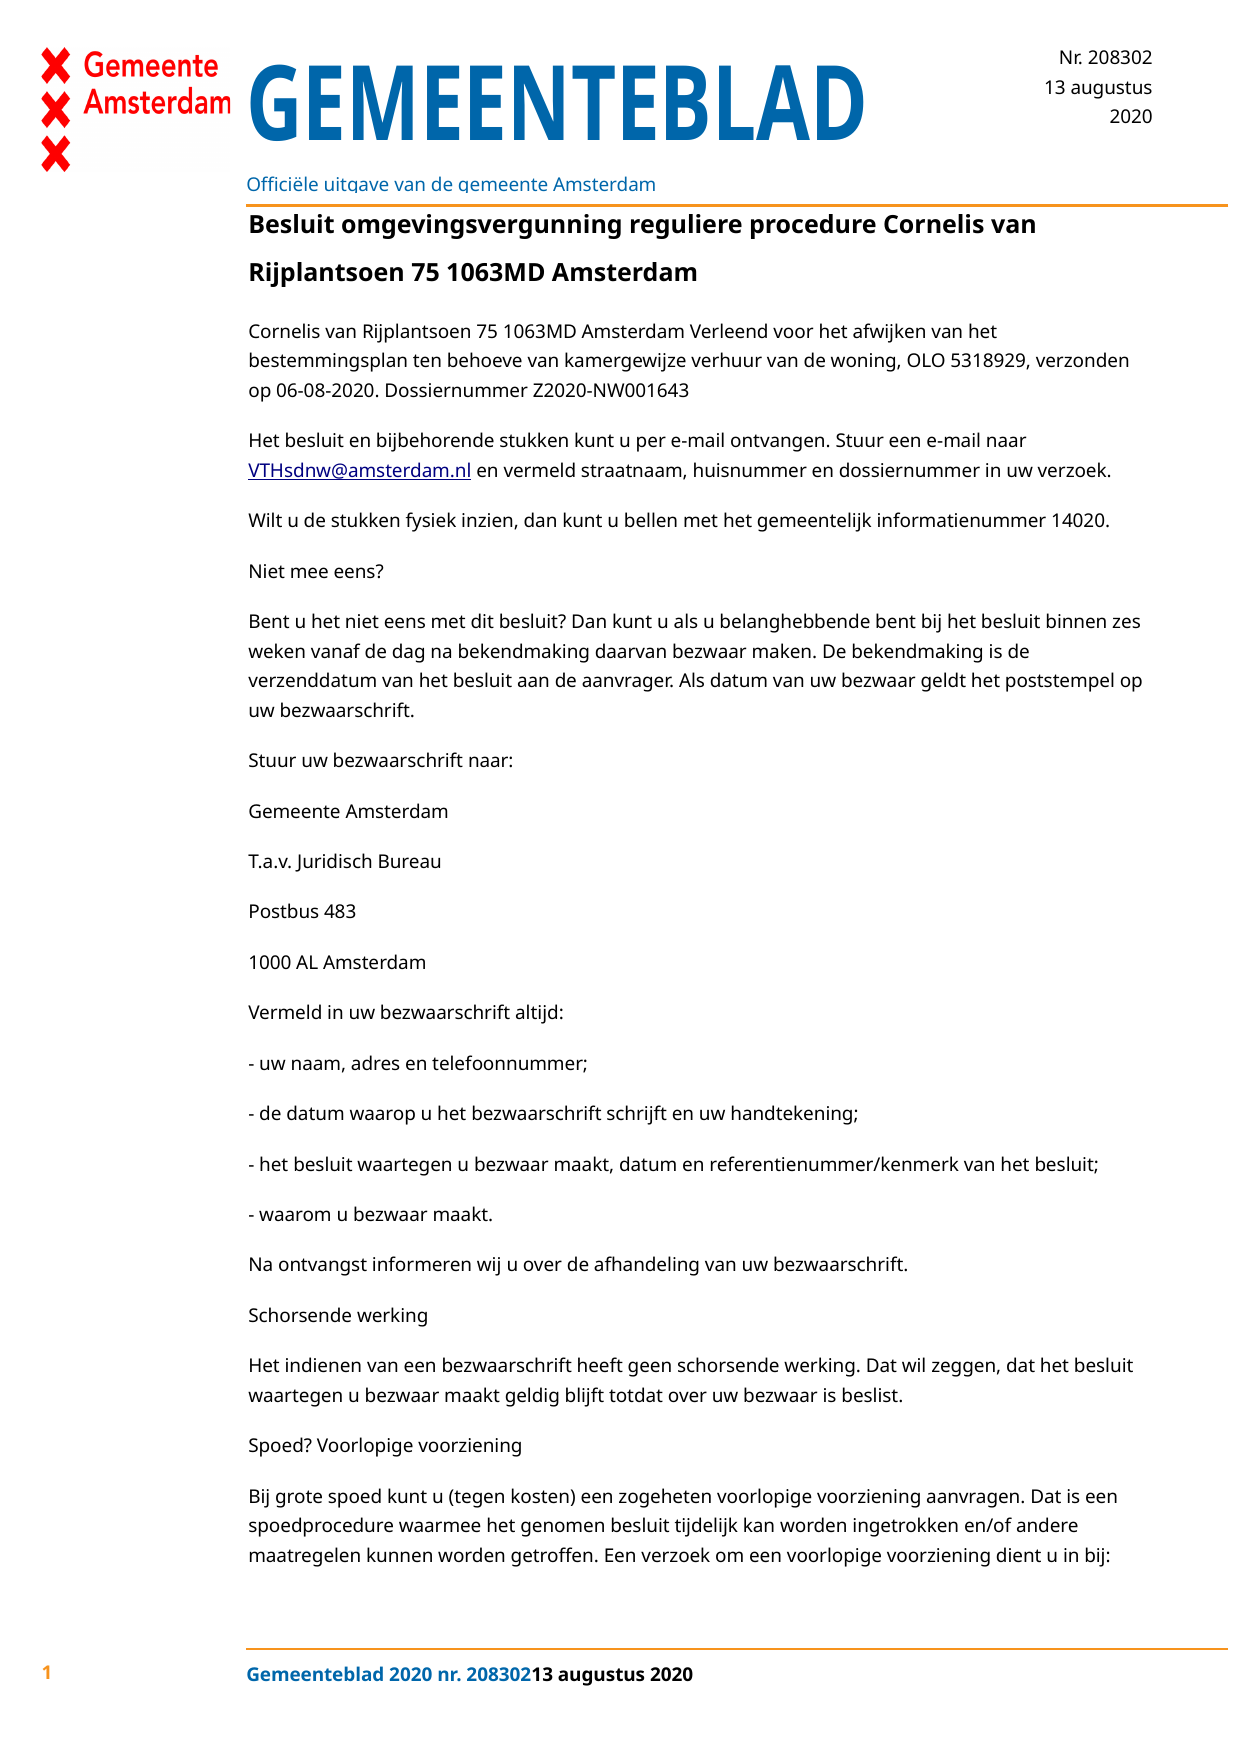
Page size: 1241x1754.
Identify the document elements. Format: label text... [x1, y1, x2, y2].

picture [41, 47, 231, 172]
text Besluit omgevingsvergunning reguliere procedure Cornelis van Rijplantsoen 75 1063MD Amsterdam [248, 207, 1152, 288]
text Cornelis van Rijplantsoen 75 1063MD Amsterdam Verleend voor het afwijken van het bestemmingsplan ten behoeve van kamergewijze verhuur van de woning, OLO 5318929, verzonden op 06-08-2020. Dossiernummer Z2020-NW001643 [248, 318, 1152, 403]
text Wilt u de stukken fysiek inzien, dan kunt u bellen met het gemeentelijk informatienummer 14020. [248, 507, 1152, 533]
text Schorsende werking [248, 1302, 1152, 1328]
text Het besluit en bijbehorende stukken kunt u per e-mail ontvangen. Stuur een e-mail naar VTHsdnw@amsterdam.nl en vermeld straatnaam, huisnummer en dossiernummer in uw verzoek. [248, 427, 1152, 483]
text 1000 AL Amsterdam [248, 949, 1152, 975]
text - uw naam, adres en telefoonnummer; [248, 1050, 1152, 1076]
text Bij grote spoed kunt u (tegen kosten) een zogeheten voorlopige voorziening aanvragen. Dat is een spoedprocedure waarmee het genomen besluit tijdelijk kan worden ingetrokken en/of andere maatregelen kunnen worden getroffen. Een verzoek om een voorlopige voorziening dient u in bij: [248, 1483, 1152, 1568]
text Niet mee eens? [248, 558, 1152, 584]
text Postbus 483 [248, 899, 1152, 924]
text T.a.v. Juridisch Bureau [248, 848, 1152, 874]
text Spoed? Voorlopige voorziening [248, 1432, 1152, 1458]
text Vermeld in uw bezwaarschrift altijd: [248, 999, 1152, 1025]
text Stuur uw bezwaarschrift naar: [248, 747, 1152, 773]
text Gemeente Amsterdam [248, 798, 1152, 824]
text - het besluit waartegen u bezwaar maakt, datum en referentienummer/kenmerk van het besluit; [248, 1151, 1152, 1177]
text Na ontvangst informeren wij u over de afhandeling van uw bezwaarschrift. [248, 1252, 1152, 1277]
text Het indienen van een bezwaarschrift heeft geen schorsende werking. Dat wil zeggen, dat het besluit waartegen u bezwaar maakt geldig blijft totdat over uw bezwaar is beslist. [248, 1352, 1152, 1408]
text - de datum waarop u het bezwaarschrift schrijft en uw handtekening; [248, 1100, 1152, 1126]
text Bent u het niet eens met dit besluit? Dan kunt u als u belanghebbende bent bij het besluit binnen zes weken vanaf de dag na bekendmaking daarvan bezwaar maken. De bekendmaking is de verzenddatum van het besluit aan de aanvrager. Als datum van uw bezwaar geldt het poststempel op uw bezwaarschrift. [248, 608, 1152, 723]
text - waarom u bezwaar maakt. [248, 1201, 1152, 1227]
